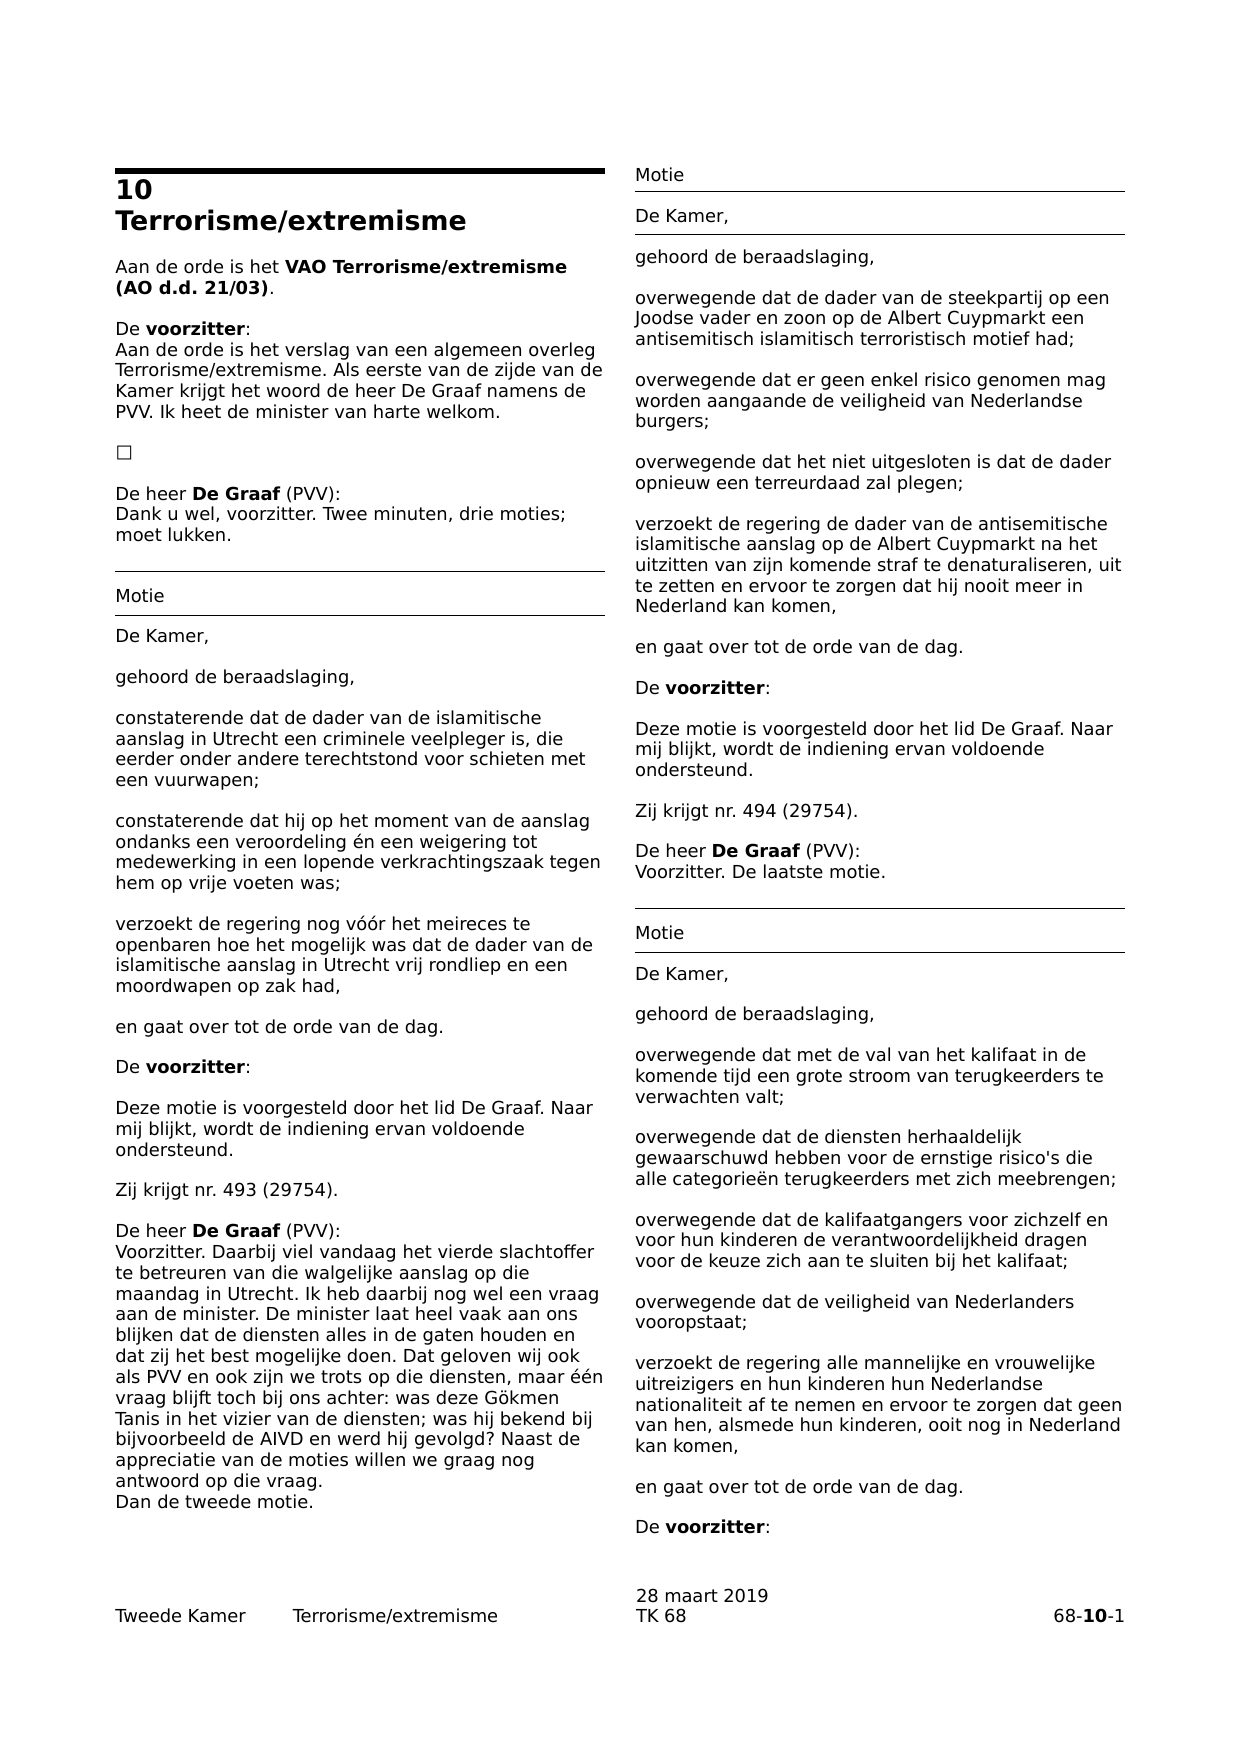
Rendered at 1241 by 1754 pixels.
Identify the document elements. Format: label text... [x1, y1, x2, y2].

text De Kamer, [115, 626, 605, 647]
text Motie [635, 923, 1125, 943]
text constaterende dat hij op het moment van de aanslag ondanks een veroordeling én een weigering tot medewerking in een lopende verkrachtingszaak tegen hem op vrije voeten was; [115, 811, 605, 894]
text Motie [115, 586, 605, 606]
text De Kamer, [635, 206, 1125, 227]
text Zij krijgt nr. 493 (29754). [115, 1180, 605, 1201]
text constaterende dat de dader van de islamitische aanslag in Utrecht een criminele veelpleger is, die eerder onder andere terechtstond voor schieten met een vuurwapen; [115, 708, 605, 791]
text De Kamer, [635, 963, 1125, 984]
text en gaat over tot de orde van de dag. [115, 1017, 605, 1037]
text De voorzitter: [635, 678, 1125, 698]
text overwegende dat met de val van het kalifaat in de komende tijd een grote stroom van terugkeerders te verwachten valt; [635, 1045, 1125, 1107]
text De voorzitter: [115, 1057, 605, 1078]
text overwegende dat de kalifaatgangers voor zichzelf en voor hun kinderen de verantwoordelijkheid dragen voor de keuze zich aan te sluiten bij het kalifaat; [635, 1209, 1125, 1272]
text overwegende dat het niet uitgesloten is dat de dader opnieuw een terreurdaad zal plegen; [635, 452, 1125, 493]
text De heer De Graaf (PVV): [115, 1221, 605, 1242]
text De voorzitter: [635, 1517, 1125, 1538]
text Dank u wel, voorzitter. Twee minuten, drie moties; moet lukken. [115, 504, 605, 546]
text overwegende dat de dader van de steekpartij op een Joodse vader en zoon op de Albert Cuypmarkt een antisemitisch islamitisch terroristisch motief had; [635, 287, 1125, 350]
text ⬜ [115, 443, 605, 463]
text en gaat over tot de orde van de dag. [635, 637, 1125, 658]
text Zij krijgt nr. 494 (29754). [635, 801, 1125, 821]
text Aan de orde is het verslag van een algemeen overleg Terrorisme/extremisme. Als eerste van de zijde van de Kamer krijgt het woord de heer De Graaf namens de PVV. Ik heet de minister van harte welkom. [115, 339, 605, 423]
text gehoord de beraadslaging, [635, 1004, 1125, 1025]
text Voorzitter. De laatste motie. [635, 862, 1125, 883]
text overwegende dat de diensten herhaaldelijk gewaarschuwd hebben voor de ernstige risico's die alle categorieën terugkeerders met zich meebrengen; [635, 1127, 1125, 1189]
text Dan de tweede motie. [115, 1492, 605, 1512]
text verzoekt de regering alle mannelijke en vrouwelijke uitreizigers en hun kinderen hun Nederlandse nationaliteit af te nemen en ervoor te zorgen dat geen van hen, alsmede hun kinderen, ooit nog in Nederland kan komen, [635, 1353, 1125, 1457]
text en gaat over tot de orde van de dag. [635, 1477, 1125, 1497]
text Deze motie is voorgesteld door het lid De Graaf. Naar mij blijkt, wordt de indiening ervan voldoende ondersteund. [115, 1098, 605, 1160]
text Deze motie is voorgesteld door het lid De Graaf. Naar mij blijkt, wordt de indiening ervan voldoende ondersteund. [635, 718, 1125, 781]
text Voorzitter. Daarbij viel vandaag het vierde slachtoffer te betreuren van die walgelijke aanslag op die maandag in Utrecht. Ik heb daarbij nog wel een vraag aan de minister. De minister laat heel vaak aan ons blijken dat de diensten alles in de gaten houden en dat zij het best mogelijke doen. Dat geloven wij ook als PVV en ook zijn we trots op die diensten, maar één vraag blijft toch bij ons achter: was deze Gökmen Tanis in het vizier van de diensten; was hij bekend bij bijvoorbeeld de AIVD en werd hij gevolgd? Naast de appreciatie van de moties willen we graag nog antwoord op die vraag. [115, 1242, 605, 1492]
text Aan de orde is het VAO Terrorisme/extremisme (AO d.d. 21/03). [115, 257, 605, 298]
text gehoord de beraadslaging, [115, 667, 605, 688]
title 10 Terrorisme/extremisme [115, 174, 605, 237]
text Motie [635, 165, 1125, 186]
text overwegende dat er geen enkel risico genomen mag worden aangaande de veiligheid van Nederlandse burgers; [635, 370, 1125, 432]
text De heer De Graaf (PVV): [635, 841, 1125, 862]
text De voorzitter: [115, 318, 605, 339]
text gehoord de beraadslaging, [635, 247, 1125, 267]
text verzoekt de regering de dader van de antisemitische islamitische aanslag op de Albert Cuypmarkt na het uitzitten van zijn komende straf te denaturaliseren, uit te zetten en ervoor te zorgen dat hij nooit meer in Nederland kan komen, [635, 513, 1125, 617]
text overwegende dat de veiligheid van Nederlanders vooropstaat; [635, 1292, 1125, 1333]
text De heer De Graaf (PVV): [115, 483, 605, 504]
text verzoekt de regering nog vóór het meireces te openbaren hoe het mogelijk was dat de dader van de islamitische aanslag in Utrecht vrij rondliep en een moordwapen op zak had, [115, 914, 605, 997]
